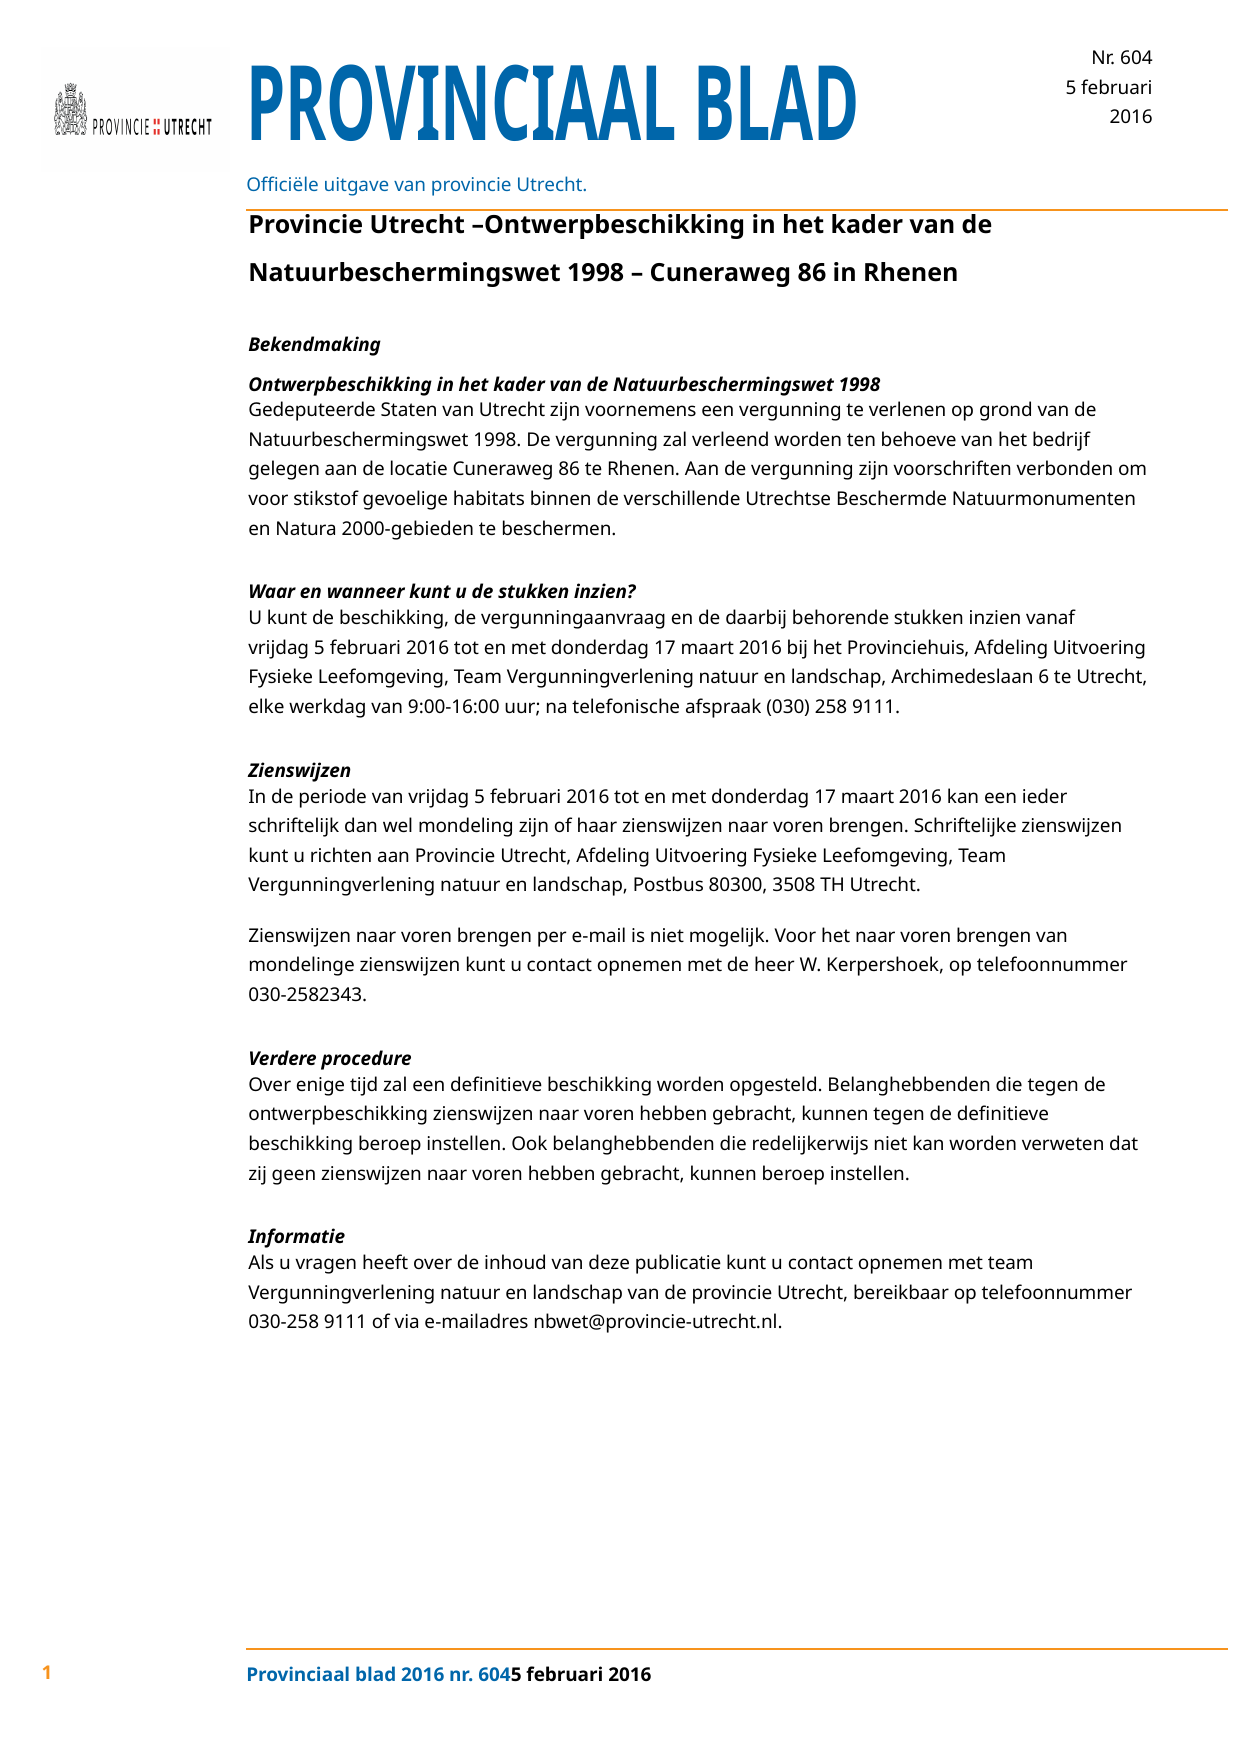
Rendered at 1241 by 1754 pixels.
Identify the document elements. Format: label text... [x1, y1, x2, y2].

text In de periode van vrijdag 5 februari 2016 tot en met donderdag 17 maart 2016 kan een ieder schriftelijk dan wel mondeling zijn of haar zienswijzen naar voren brengen. Schriftelijke zienswijzen kunt u richten aan Provincie Utrecht, Afdeling Uitvoering Fysieke Leefomgeving, Team Vergunningverlening natuur en landschap, Postbus 80300, 3508 TH Utrecht. [248, 783, 1152, 897]
text Verdere procedure [248, 1045, 1152, 1071]
text Informatie [248, 1224, 1152, 1249]
text Gedeputeerde Staten van Utrecht zijn voornemens een vergunning te verlenen op grond van de Natuurbeschermingswet 1998. De vergunning zal verleend worden ten behoeve van het bedrijf gelegen aan de locatie Cuneraweg 86 te Rhenen. Aan de vergunning zijn voorschriften verbonden om voor stikstof gevoelige habitats binnen de verschillende Utrechtse Beschermde Natuurmonumenten en Natura 2000-gebieden te beschermen. [248, 396, 1152, 541]
picture [41, 47, 231, 172]
text Zienswijzen naar voren brengen per e-mail is niet mogelijk. Voor het naar voren brengen van mondelinge zienswijzen kunt u contact opnemen met de heer W. Kerpershoek, op telefoonnummer 030-2582343. [248, 922, 1152, 1007]
text Waar en wanneer kunt u de stukken inzien? [248, 579, 1152, 604]
text Provincie Utrecht –Ontwerpbeschikking in het kader van de Natuurbeschermingswet 1998 – Cuneraweg 86 in Rhenen [248, 211, 1152, 288]
text Bekendmaking [248, 331, 1152, 357]
text Over enige tijd zal een definitieve beschikking worden opgesteld. Belanghebbenden die tegen de ontwerpbeschikking zienswijzen naar voren hebben gebracht, kunnen tegen de definitieve beschikking beroep instellen. Ook belanghebbenden die redelijkerwijs niet kan worden verweten dat zij geen zienswijzen naar voren hebben gebracht, kunnen beroep instellen. [248, 1071, 1152, 1185]
text U kunt de beschikking, de vergunningaanvraag en de daarbij behorende stukken inzien vanaf vrijdag 5 februari 2016 tot en met donderdag 17 maart 2016 bij het Provinciehuis, Afdeling Uitvoering Fysieke Leefomgeving, Team Vergunningverlening natuur en landschap, Archimedeslaan 6 te Utrecht, elke werkdag van 9:00-16:00 uur; na telefonische afspraak (030) 258 9111. [248, 604, 1152, 719]
text Ontwerpbeschikking in het kader van de Natuurbeschermingswet 1998 [248, 371, 1152, 396]
text Zienswijzen [248, 757, 1152, 783]
text Als u vragen heeft over de inhoud van deze publicatie kunt u contact opnemen met team Vergunningverlening natuur en landschap van de provincie Utrecht, bereikbaar op telefoonnummer 030-258 9111 of via e-mailadres nbwet@provincie-utrecht.nl. [248, 1249, 1152, 1334]
